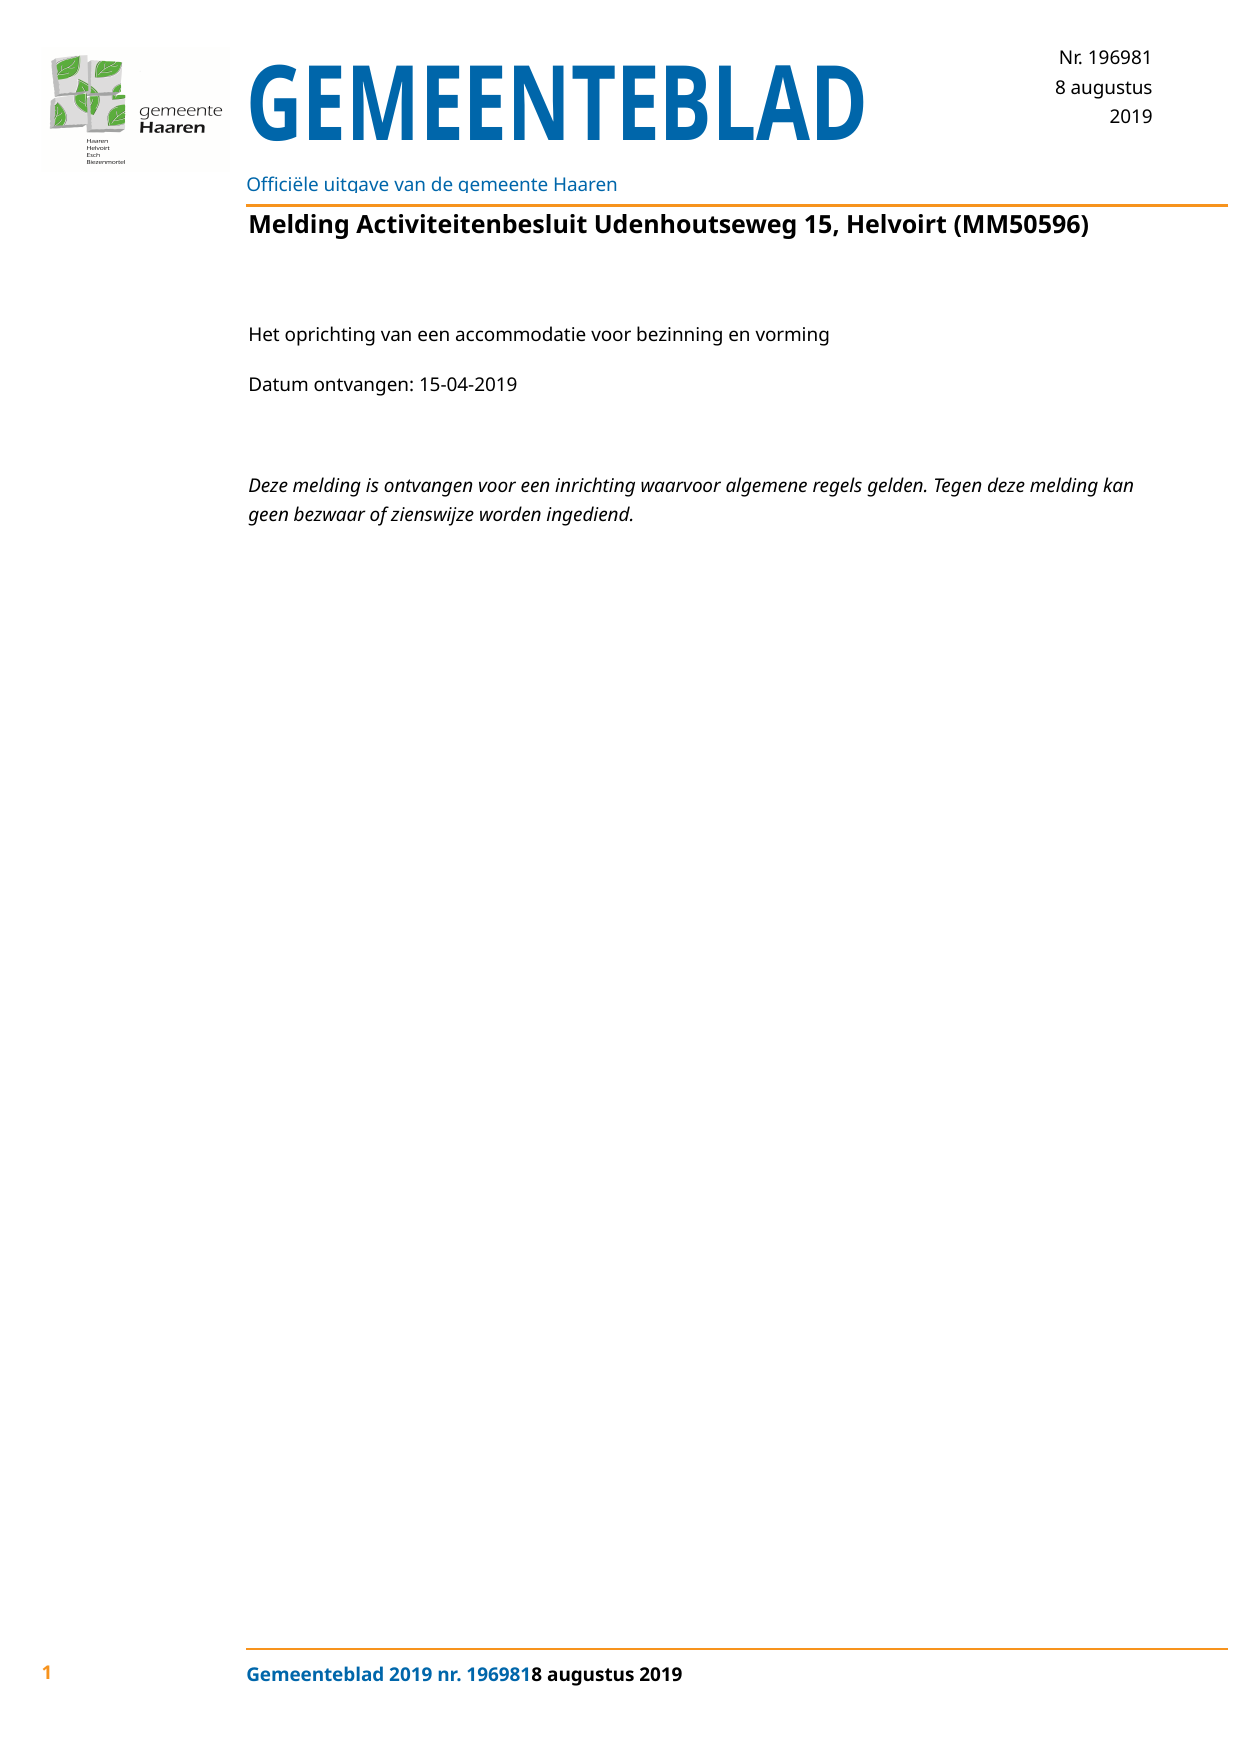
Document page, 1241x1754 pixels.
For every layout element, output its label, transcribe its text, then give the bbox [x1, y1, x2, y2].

text Deze melding is ontvangen voor een inrichting waarvoor algemene regels gelden. Tegen deze melding kan geen bezwaar of zienswijze worden ingediend. [248, 472, 1152, 527]
picture [41, 47, 231, 172]
text Datum ontvangen: 15-04-2019 [248, 371, 1152, 397]
text Melding Activiteitenbesluit Udenhoutseweg 15, Helvoirt (MM50596) [248, 207, 1152, 241]
text Het oprichting van een accommodatie voor bezinning en vorming [248, 321, 1152, 346]
